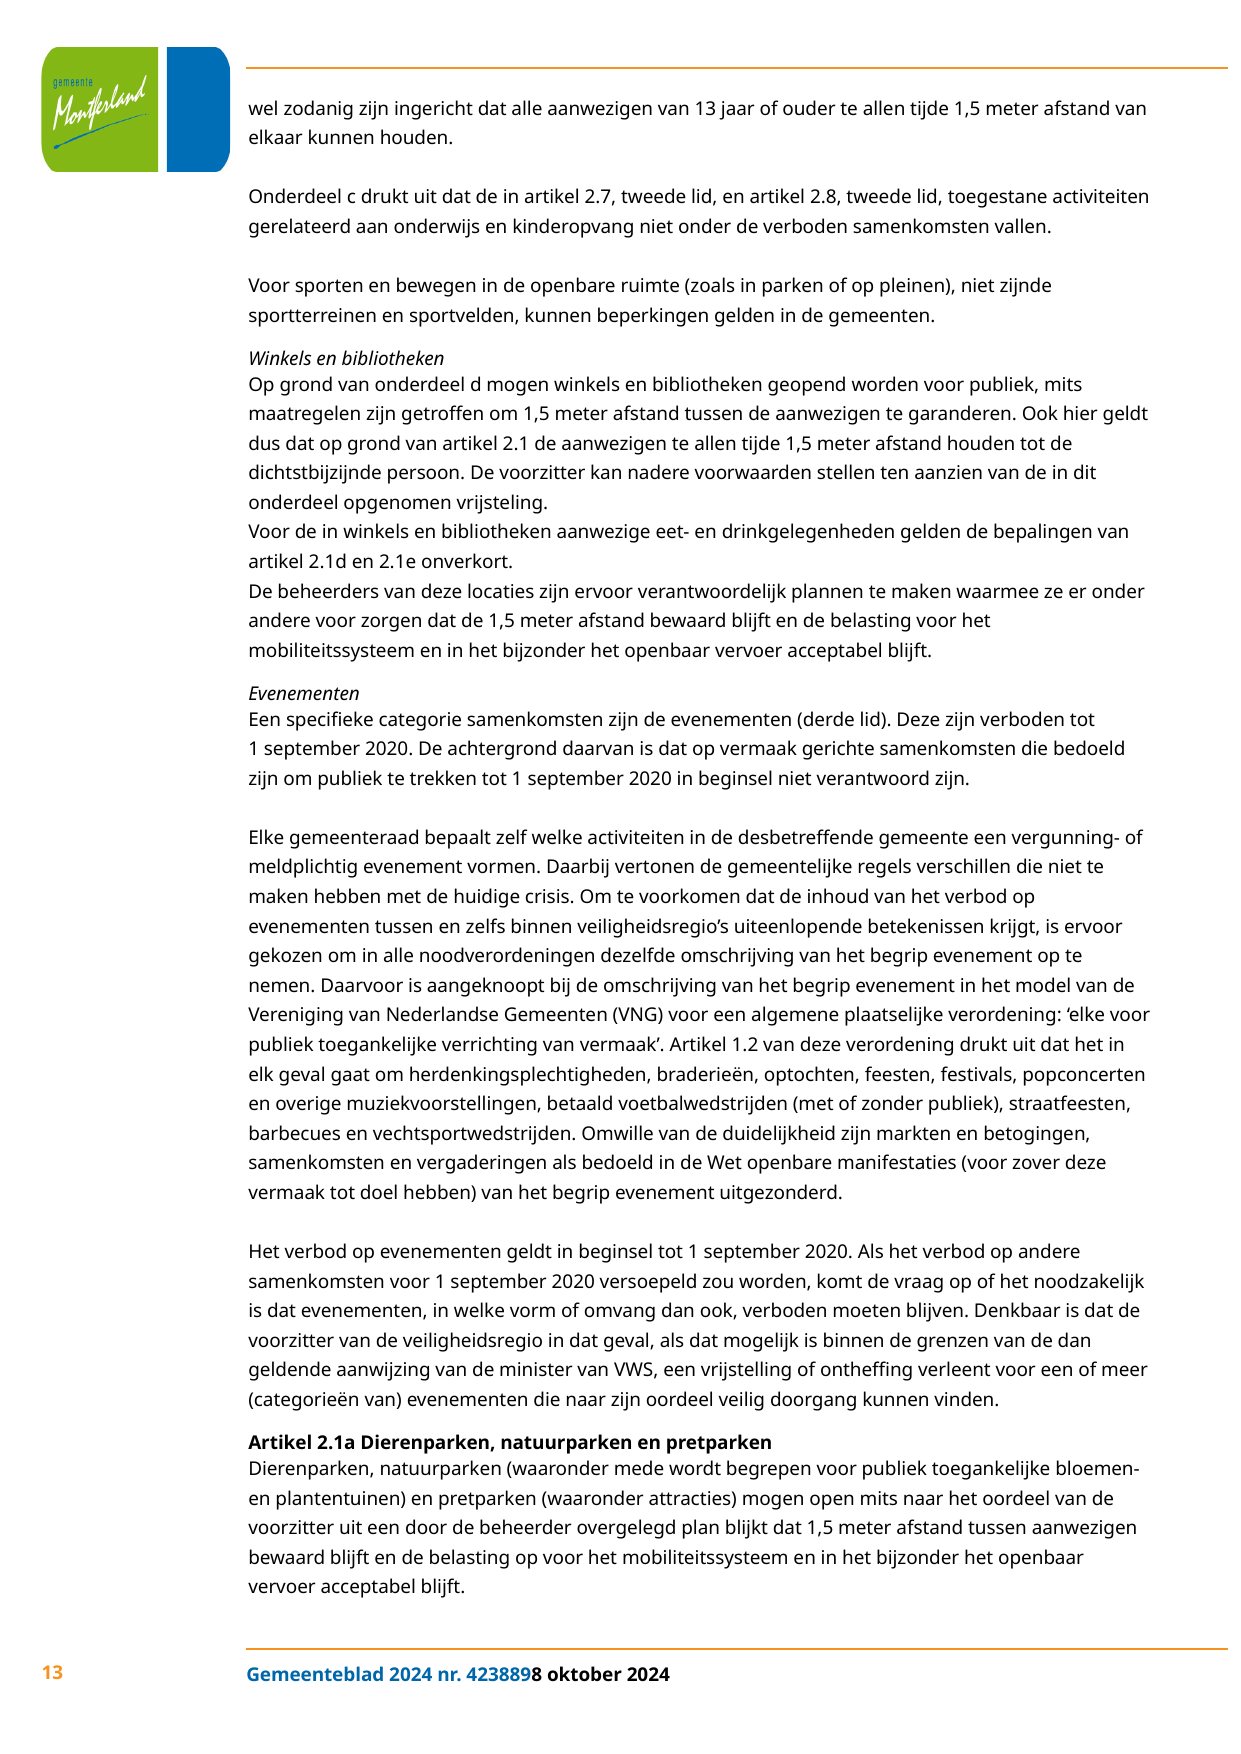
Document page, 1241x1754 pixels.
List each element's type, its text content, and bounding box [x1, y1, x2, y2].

text Een specifieke categorie samenkomsten zijn de evenementen (derde lid). Deze zijn verboden tot 1 september 2020. De achtergrond daarvan is dat op vermaak gerichte samenkomsten die bedoeld zijn om publiek te trekken tot 1 september 2020 in beginsel niet verantwoord zijn. [248, 706, 1152, 791]
text De beheerders van deze locaties zijn ervoor verantwoordelijk plannen te maken waarmee ze er onder andere voor zorgen dat de 1,5 meter afstand bewaard blijft en de belasting voor het mobiliteitssysteem en in het bijzonder het openbaar vervoer acceptabel blijft. [248, 578, 1152, 663]
text Elke gemeenteraad bepaalt zelf welke activiteiten in de desbetreffende gemeente een vergunning- of meldplichtig evenement vormen. Daarbij vertonen de gemeentelijke regels verschillen die niet te maken hebben met de huidige crisis. Om te voorkomen dat de inhoud van het verbod op evenementen tussen en zelfs binnen veiligheidsregio’s uiteenlopende betekenissen krijgt, is ervoor gekozen om in alle noodverordeningen dezelfde omschrijving van het begrip evenement op te nemen. Daarvoor is aangeknoopt bij de omschrijving van het begrip evenement in het model van de Vereniging van Nederlandse Gemeenten (VNG) voor een algemene plaatselijke verordening: ‘elke voor publiek toegankelijke verrichting van vermaak’. Artikel 1.2 van deze verordening drukt uit dat het in elk geval gaat om herdenkingsplechtigheden, braderieën, optochten, feesten, festivals, popconcerten en overige muziekvoorstellingen, betaald voetbalwedstrijden (met of zonder publiek), straatfeesten, barbecues en vechtsportwedstrijden. Omwille van de duidelijkheid zijn markten en betogingen, samenkomsten en vergaderingen als bedoeld in de Wet openbare manifestaties (voor zover deze vermaak tot doel hebben) van het begrip evenement uitgezonderd. [248, 824, 1152, 1205]
text wel zodanig zijn ingericht dat alle aanwezigen van 13 jaar of ouder te allen tijde 1,5 meter afstand van elkaar kunnen houden. [248, 95, 1152, 150]
text Het verbod op evenementen geldt in beginsel tot 1 september 2020. Als het verbod op andere samenkomsten voor 1 september 2020 versoepeld zou worden, komt de vraag op of het noodzakelijk is dat evenementen, in welke vorm of omvang dan ook, verboden moeten blijven. Denkbaar is dat de voorzitter van de veiligheidsregio in dat geval, als dat mogelijk is binnen de grenzen van de dan geldende aanwijzing van de minister van VWS, een vrijstelling of ontheffing verleent voor een of meer (categorieën van) evenementen die naar zijn oordeel veilig doorgang kunnen vinden. [248, 1238, 1152, 1412]
text Op grond van onderdeel d mogen winkels en bibliotheken geopend worden voor publiek, mits maatregelen zijn getroffen om 1,5 meter afstand tussen de aanwezigen te garanderen. Ook hier geldt dus dat op grond van artikel 2.1 de aanwezigen te allen tijde 1,5 meter afstand houden tot de dichtstbijzijnde persoon. De voorzitter kan nadere voorwaarden stellen ten aanzien van de in dit onderdeel opgenomen vrijsteling. [248, 371, 1152, 515]
text Dierenparken, natuurparken (waaronder mede wordt begrepen voor publiek toegankelijke bloemen- en plantentuinen) en pretparken (waaronder attracties) mogen open mits naar het oordeel van de voorzitter uit een door de beheerder overgelegd plan blijkt dat 1,5 meter afstand tussen aanwezigen bewaard blijft en de belasting op voor het mobiliteitssysteem en in het bijzonder het openbaar vervoer acceptabel blijft. [248, 1455, 1152, 1599]
text Voor de in winkels en bibliotheken aanwezige eet- en drinkgelegenheden gelden de bepalingen van artikel 2.1d en 2.1e onverkort. [248, 519, 1152, 574]
text Voor sporten en bewegen in de openbare ruimte (zoals in parken of op pleinen), niet zijnde sportterreinen en sportvelden, kunnen beperkingen gelden in de gemeenten. [248, 272, 1152, 328]
picture [41, 47, 231, 172]
text Evenementen [248, 680, 1152, 706]
text Onderdeel c drukt uit dat de in artikel 2.7, tweede lid, en artikel 2.8, tweede lid, toegestane activiteiten gerelateerd aan onderwijs en kinderopvang niet onder de verboden samenkomsten vallen. [248, 183, 1152, 239]
text Winkels en bibliotheken [248, 345, 1152, 371]
text Artikel 2.1a Dierenparken, natuurparken en pretparken [248, 1429, 1152, 1455]
